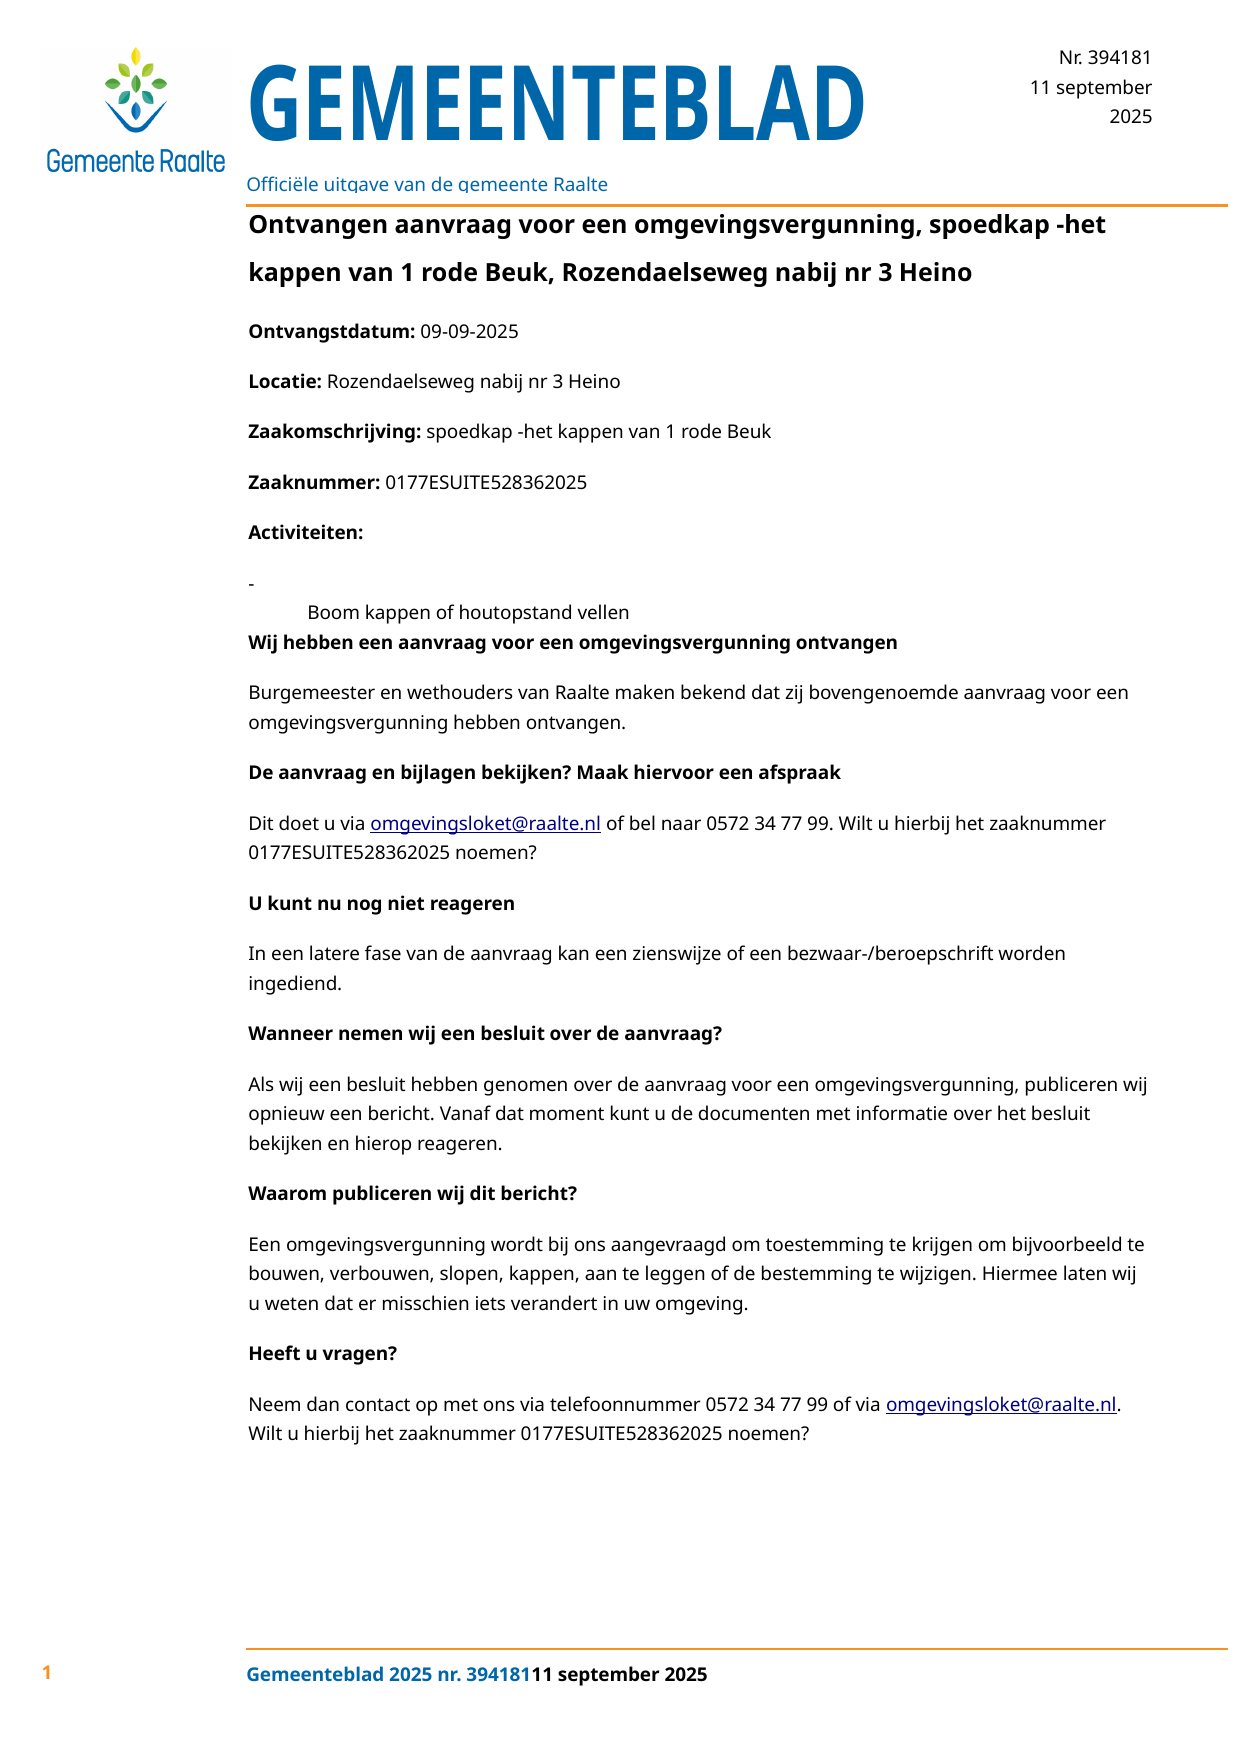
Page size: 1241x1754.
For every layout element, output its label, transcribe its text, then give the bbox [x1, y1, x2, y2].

text Een omgevingsvergunning wordt bij ons aangevraagd om toestemming te krijgen om bijvoorbeeld te bouwen, verbouwen, slopen, kappen, aan te leggen of de bestemming te wijzigen. Hiermee laten wij u weten dat er misschien iets verandert in uw omgeving. [248, 1231, 1152, 1316]
text Locatie: Rozendaelseweg nabij nr 3 Heino [248, 368, 1152, 394]
text Heeft u vragen? [248, 1340, 1152, 1366]
list Boom kappen of houtopstand vellen [248, 599, 1152, 625]
text U kunt nu nog niet reageren [248, 890, 1152, 916]
text Wanneer nemen wij een besluit over de aanvraag? [248, 1020, 1152, 1046]
text Als wij een besluit hebben genomen over de aanvraag voor een omgevingsvergunning, publiceren wij opnieuw een bericht. Vanaf dat moment kunt u de documenten met informatie over het besluit bekijken en hierop reageren. [248, 1071, 1152, 1156]
text Activiteiten: [248, 519, 1152, 545]
text De aanvraag en bijlagen bekijken? Maak hiervoor een afspraak [248, 759, 1152, 785]
text Zaaknummer: 0177ESUITE528362025 [248, 469, 1152, 495]
text Ontvangstdatum: 09-09-2025 [248, 318, 1152, 344]
text Zaakomschrijving: spoedkap -het kappen van 1 rode Beuk [248, 419, 1152, 444]
text Wij hebben een aanvraag voor een omgevingsvergunning ontvangen [248, 629, 1152, 655]
text Burgemeester en wethouders van Raalte maken bekend dat zij bovengenoemde aanvraag voor een omgevingsvergunning hebben ontvangen. [248, 679, 1152, 735]
text Dit doet u via omgevingsloket@raalte.nl of bel naar 0572 34 77 99. Wilt u hierbij het zaaknummer 0177ESUITE528362025 noemen? [248, 810, 1152, 865]
picture [41, 47, 231, 172]
text In een latere fase van de aanvraag kan een zienswijze of een bezwaar-/beroepschrift worden ingediend. [248, 940, 1152, 996]
text Ontvangen aanvraag voor een omgevingsvergunning, spoedkap -het kappen van 1 rode Beuk, Rozendaelseweg nabij nr 3 Heino [248, 207, 1152, 288]
text Waarom publiceren wij dit bericht? [248, 1180, 1152, 1206]
text Neem dan contact op met ons via telefoonnummer 0572 34 77 99 of via omgevingsloket@raalte.nl. Wilt u hierbij het zaaknummer 0177ESUITE528362025 noemen? [248, 1391, 1152, 1446]
